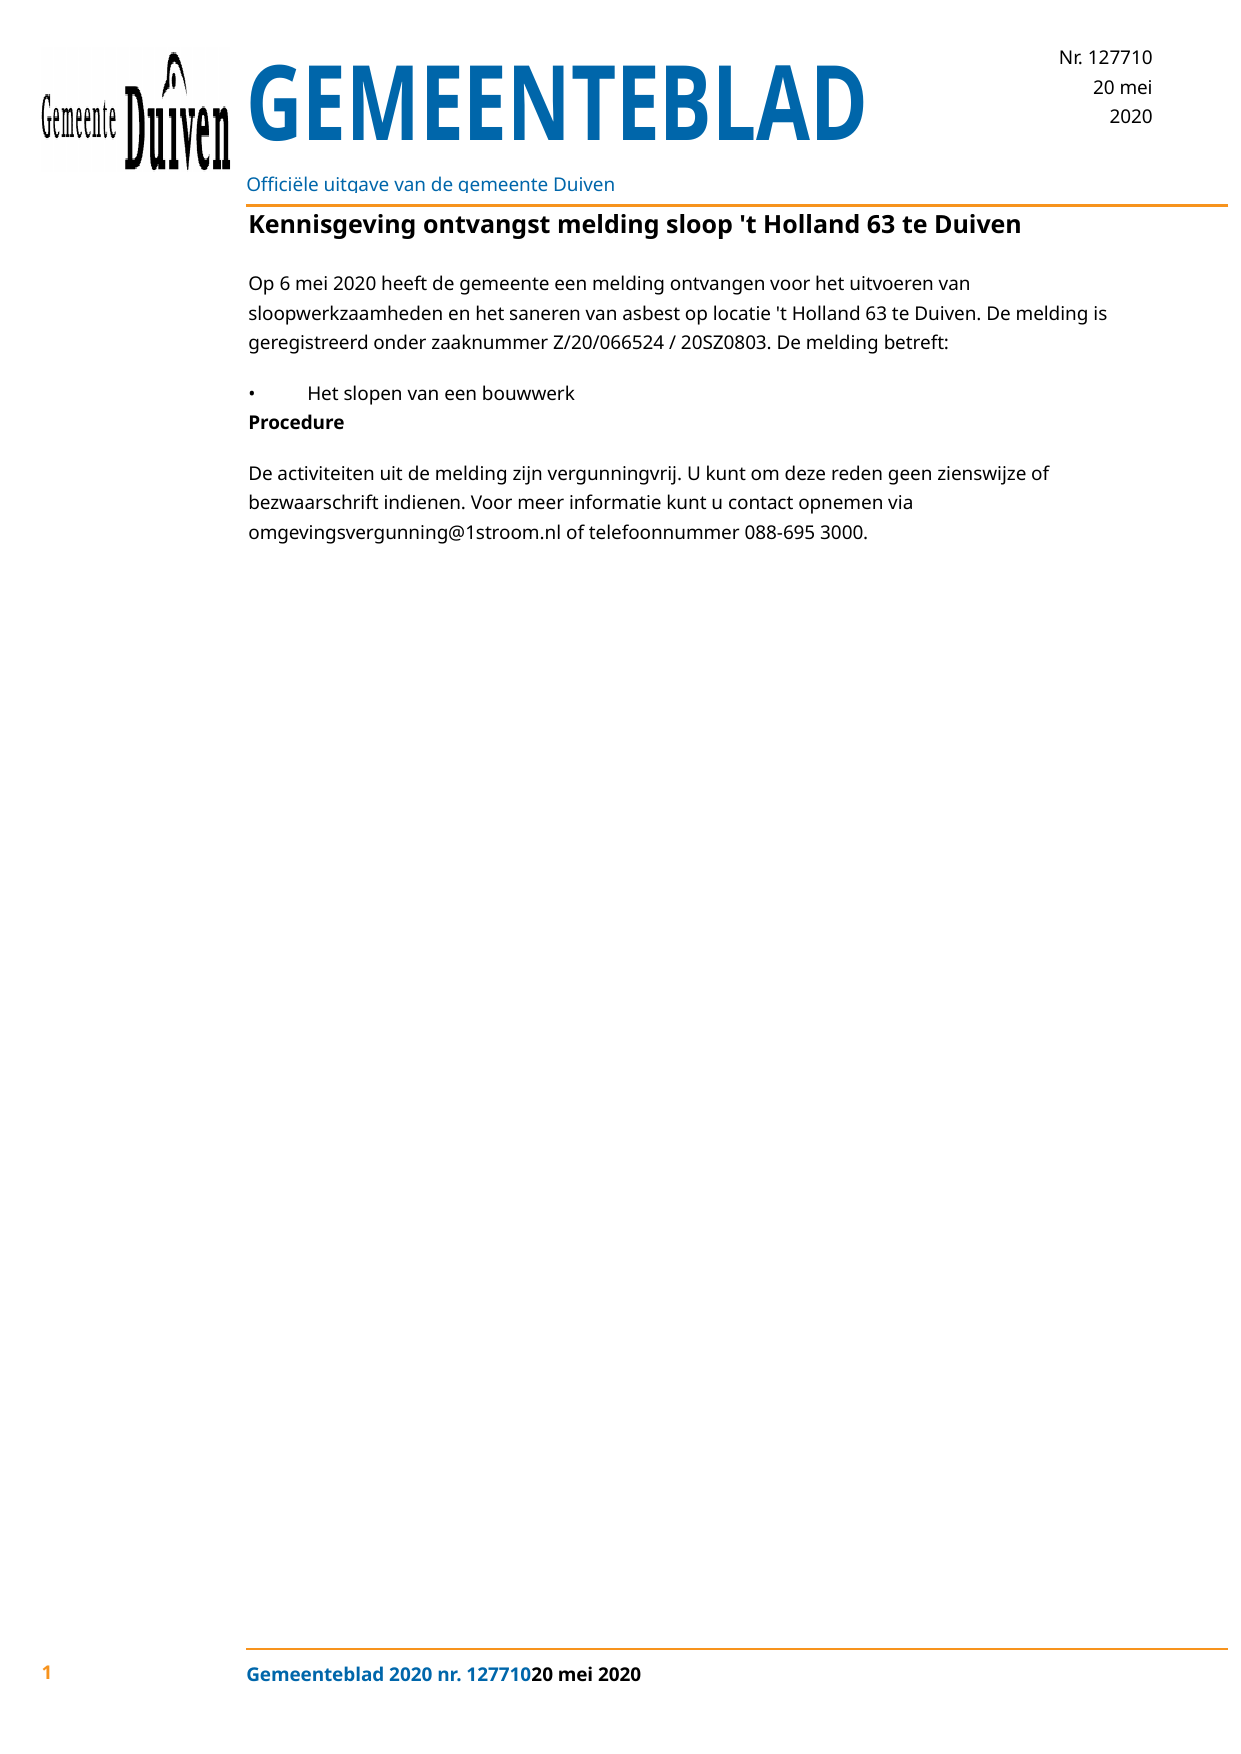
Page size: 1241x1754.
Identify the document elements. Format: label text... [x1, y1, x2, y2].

text De activiteiten uit de melding zijn vergunningvrij. U kunt om deze reden geen zienswijze of bezwaarschrift indienen. Voor meer informatie kunt u contact opnemen via omgevingsvergunning@1stroom.nl of telefoonnummer 088-695 3000. [248, 460, 1152, 545]
list Het slopen van een bouwwerk [248, 380, 1152, 406]
picture [41, 47, 231, 172]
text Kennisgeving ontvangst melding sloop 't Holland 63 te Duiven [248, 207, 1152, 241]
text Procedure [248, 409, 1152, 435]
text Op 6 mei 2020 heeft de gemeente een melding ontvangen voor het uitvoeren van sloopwerkzaamheden en het saneren van asbest op locatie 't Holland 63 te Duiven. De melding is geregistreerd onder zaaknummer Z/20/066524 / 20SZ0803. De melding betreft: [248, 270, 1152, 355]
